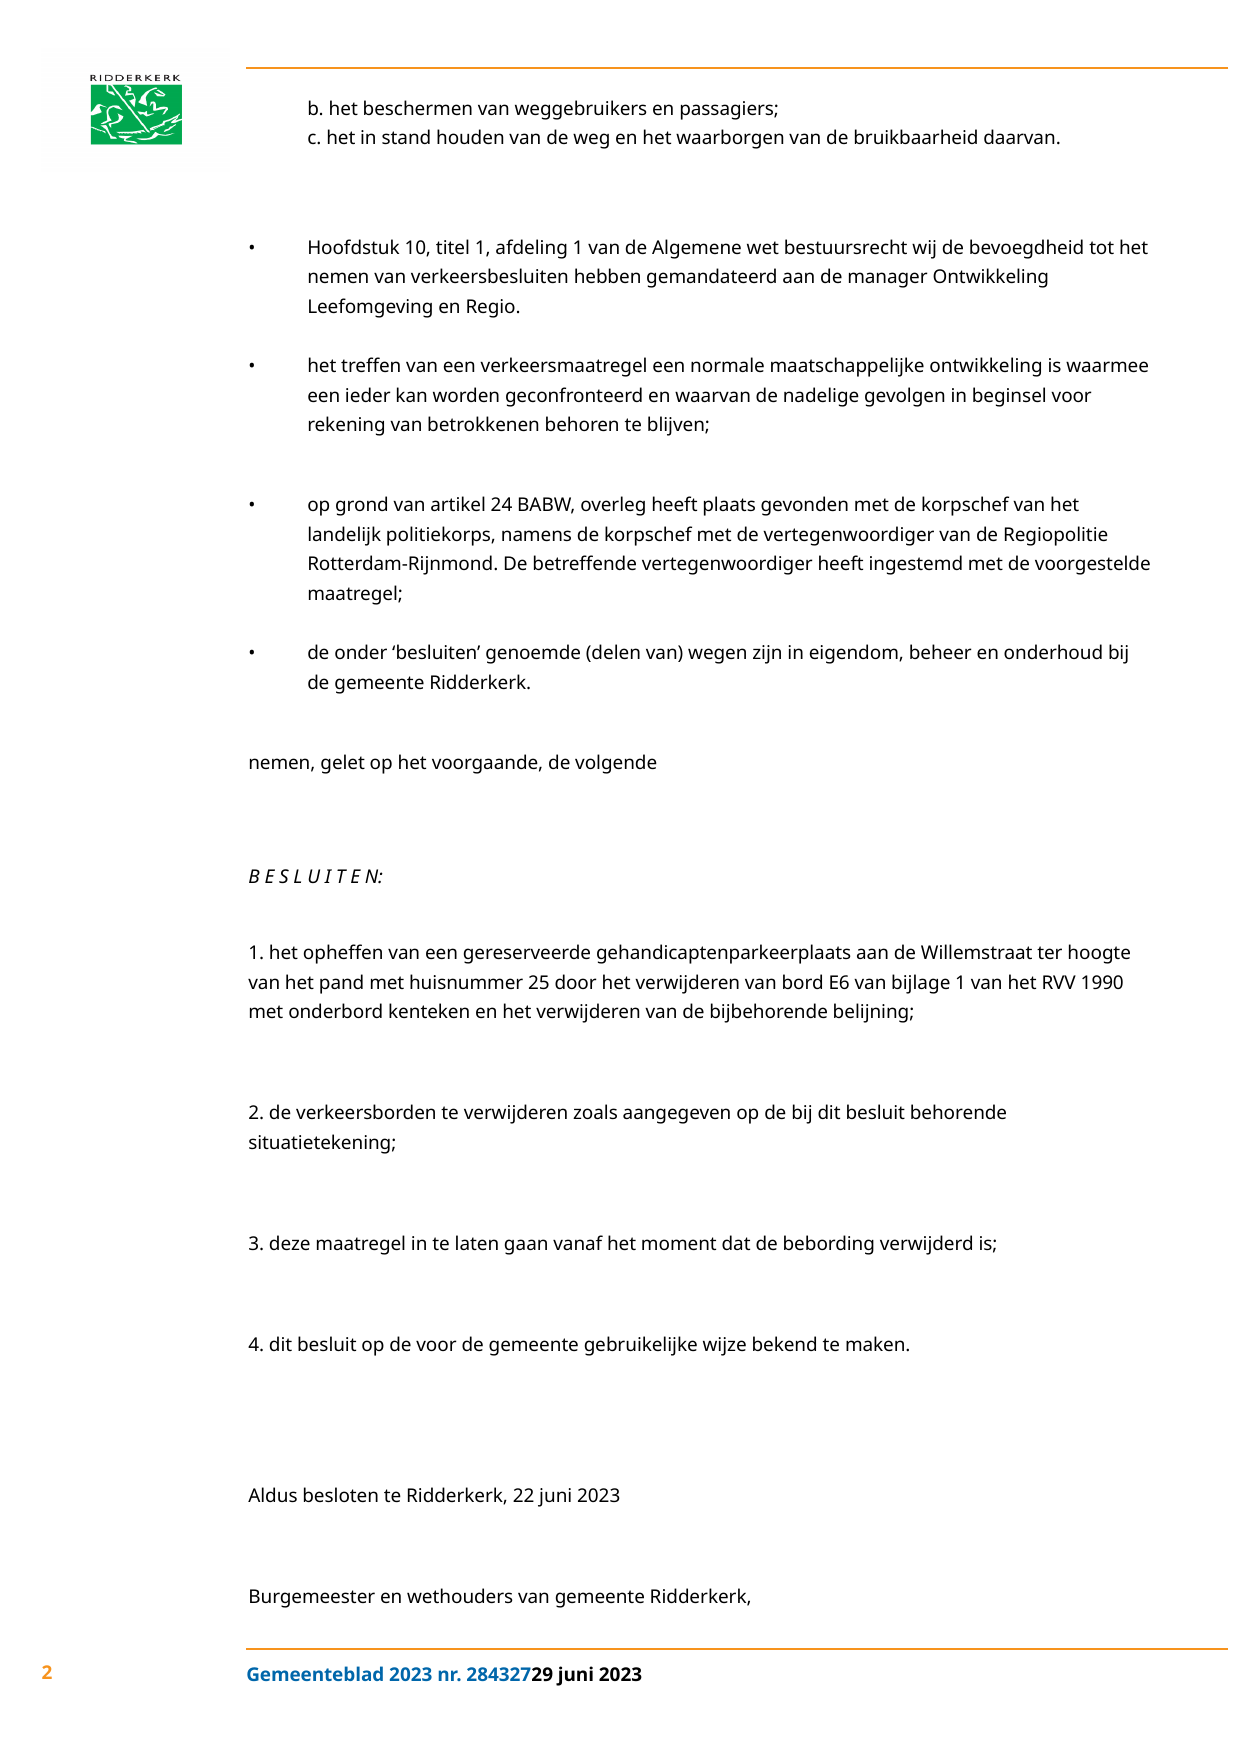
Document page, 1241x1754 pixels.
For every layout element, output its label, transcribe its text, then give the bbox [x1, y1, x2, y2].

text B E S L U I T E N: [248, 863, 1152, 889]
list het treffen van een verkeersmaatregel een normale maatschappelijke ontwikkeling is waarmee een ieder kan worden geconfronteerd en waarvan de nadelige gevolgen in beginsel voor rekening van betrokkenen behoren te blijven; [248, 352, 1152, 437]
list Hoofdstuk 10, titel 1, afdeling 1 van de Algemene wet bestuursrecht wij de bevoegdheid tot het nemen van verkeersbesluiten hebben gemandateerd aan de manager Ontwikkeling Leefomgeving en Regio. [248, 234, 1152, 319]
text nemen, gelet op het voorgaande, de volgende [248, 749, 1152, 775]
text 3. deze maatregel in te laten gaan vanaf het moment dat de bebording verwijderd is; [248, 1230, 1152, 1256]
picture [41, 47, 231, 172]
text Burgemeester en wethouders van gemeente Ridderkerk, [248, 1583, 1152, 1608]
text 4. dit besluit op de voor de gemeente gebruikelijke wijze bekend te maken. [248, 1331, 1152, 1356]
text 2. de verkeersborden te verwijderen zoals aangegeven op de bij dit besluit behorende situatietekening; [248, 1099, 1152, 1155]
list b. het beschermen van weggebruikers en passagiers; [248, 95, 1152, 121]
list op grond van artikel 24 BABW, overleg heeft plaats gevonden met de korpschef van het landelijk politiekorps, namens de korpschef met de vertegenwoordiger van de Regiopolitie Rotterdam-Rijnmond. De betreffende vertegenwoordiger heeft ingestemd met de voorgestelde maatregel; [248, 491, 1152, 606]
text Aldus besloten te Ridderkerk, 22 juni 2023 [248, 1482, 1152, 1508]
text 1. het opheffen van een gereserveerde gehandicaptenparkeerplaats aan de Willemstraat ter hoogte van het pand met huisnummer 25 door het verwijderen van bord E6 van bijlage 1 van het RVV 1990 met onderbord kenteken en het verwijderen van de bijbehorende belijning; [248, 939, 1152, 1024]
list de onder ‘besluiten’ genoemde (delen van) wegen zijn in eigendom, beheer en onderhoud bij de gemeente Ridderkerk. [248, 639, 1152, 695]
list c. het in stand houden van de weg en het waarborgen van de bruikbaarheid daarvan. [248, 124, 1152, 150]
